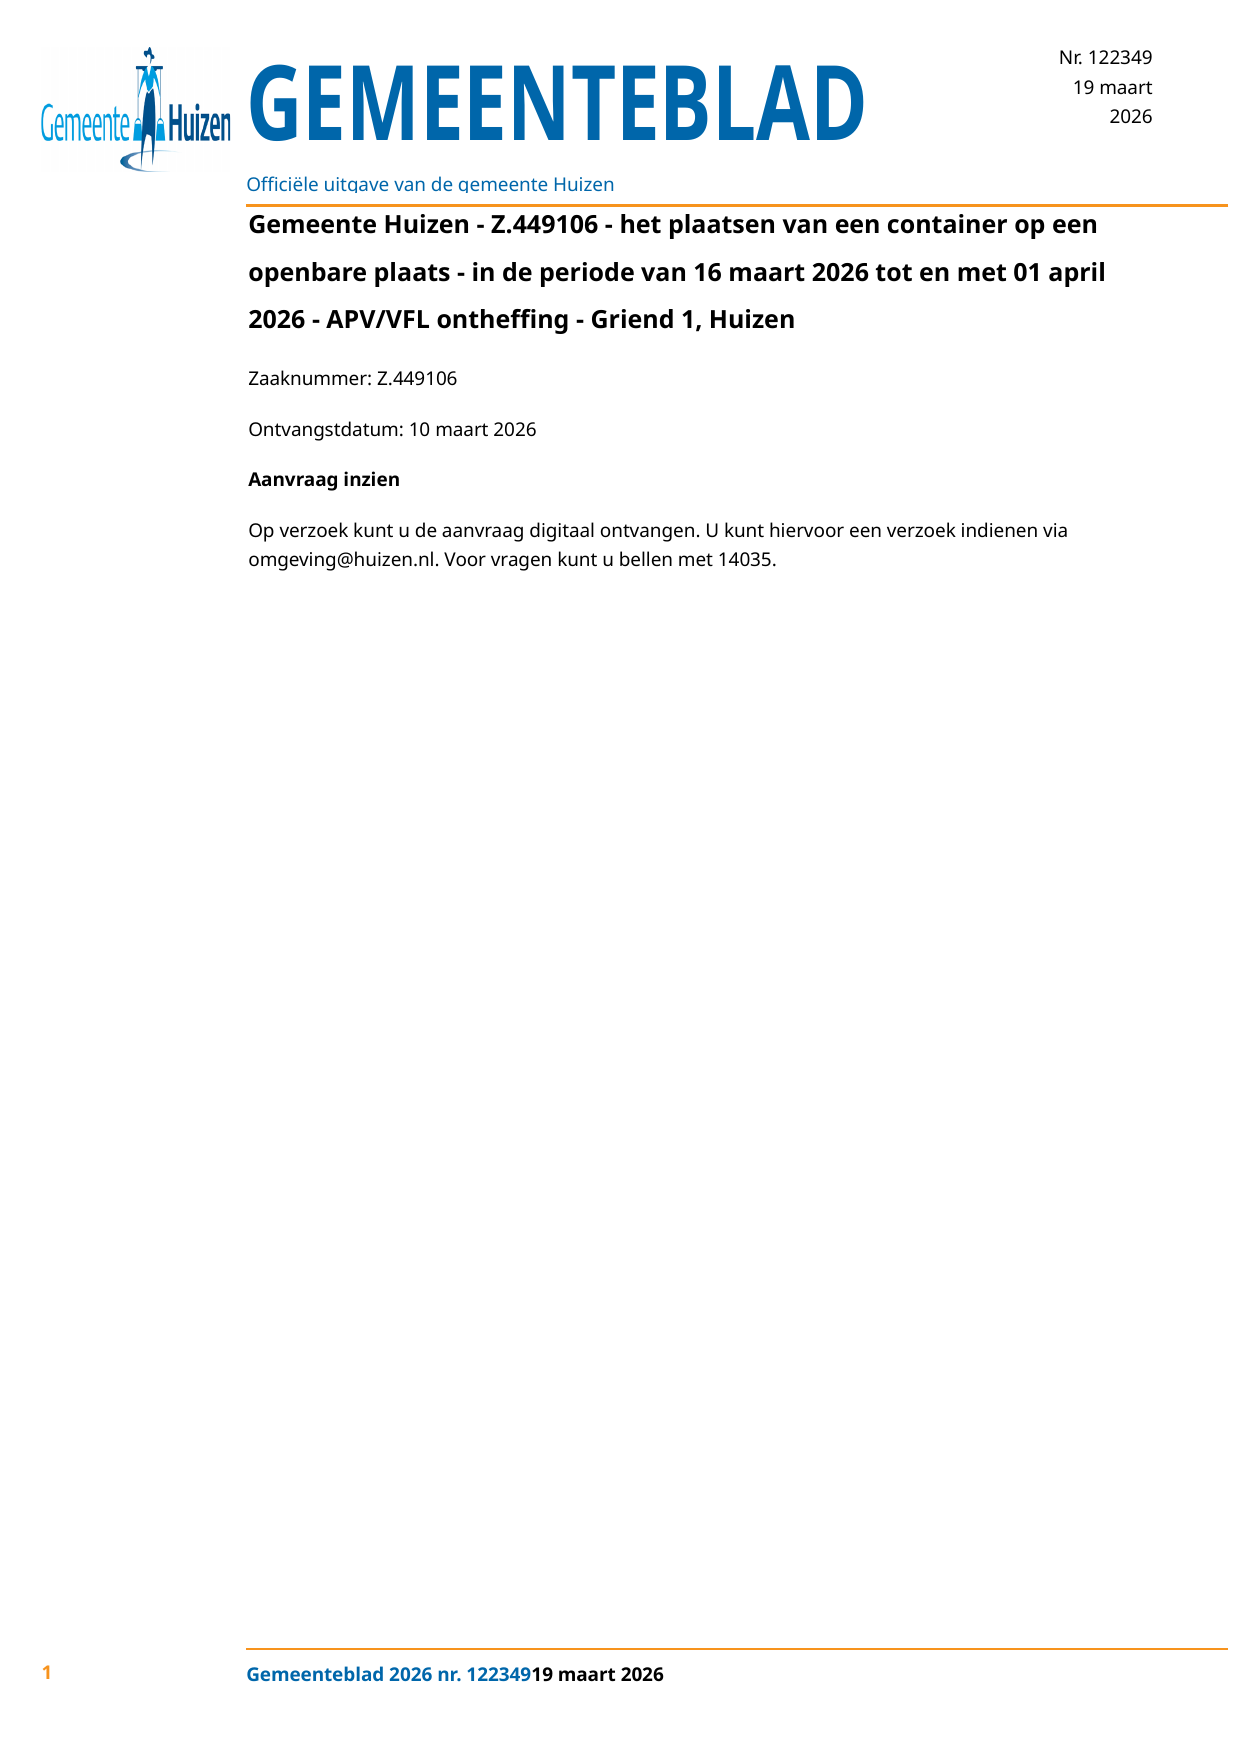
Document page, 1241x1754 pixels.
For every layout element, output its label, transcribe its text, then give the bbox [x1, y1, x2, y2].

picture [41, 47, 231, 172]
text Zaaknummer: Z.449106 [248, 366, 1152, 391]
text Gemeente Huizen - Z.449106 - het plaatsen van een container op een openbare plaats - in de periode van 16 maart 2026 tot en met 01 april 2026 - APV/VFL ontheffing - Griend 1, Huizen [248, 207, 1152, 336]
text Op verzoek kunt u de aanvraag digitaal ontvangen. U kunt hiervoor een verzoek indienen via omgeving@huizen.nl. Voor vragen kunt u bellen met 14035. [248, 517, 1152, 572]
text Ontvangstdatum: 10 maart 2026 [248, 416, 1152, 442]
text Aanvraag inzien [248, 466, 1152, 492]
